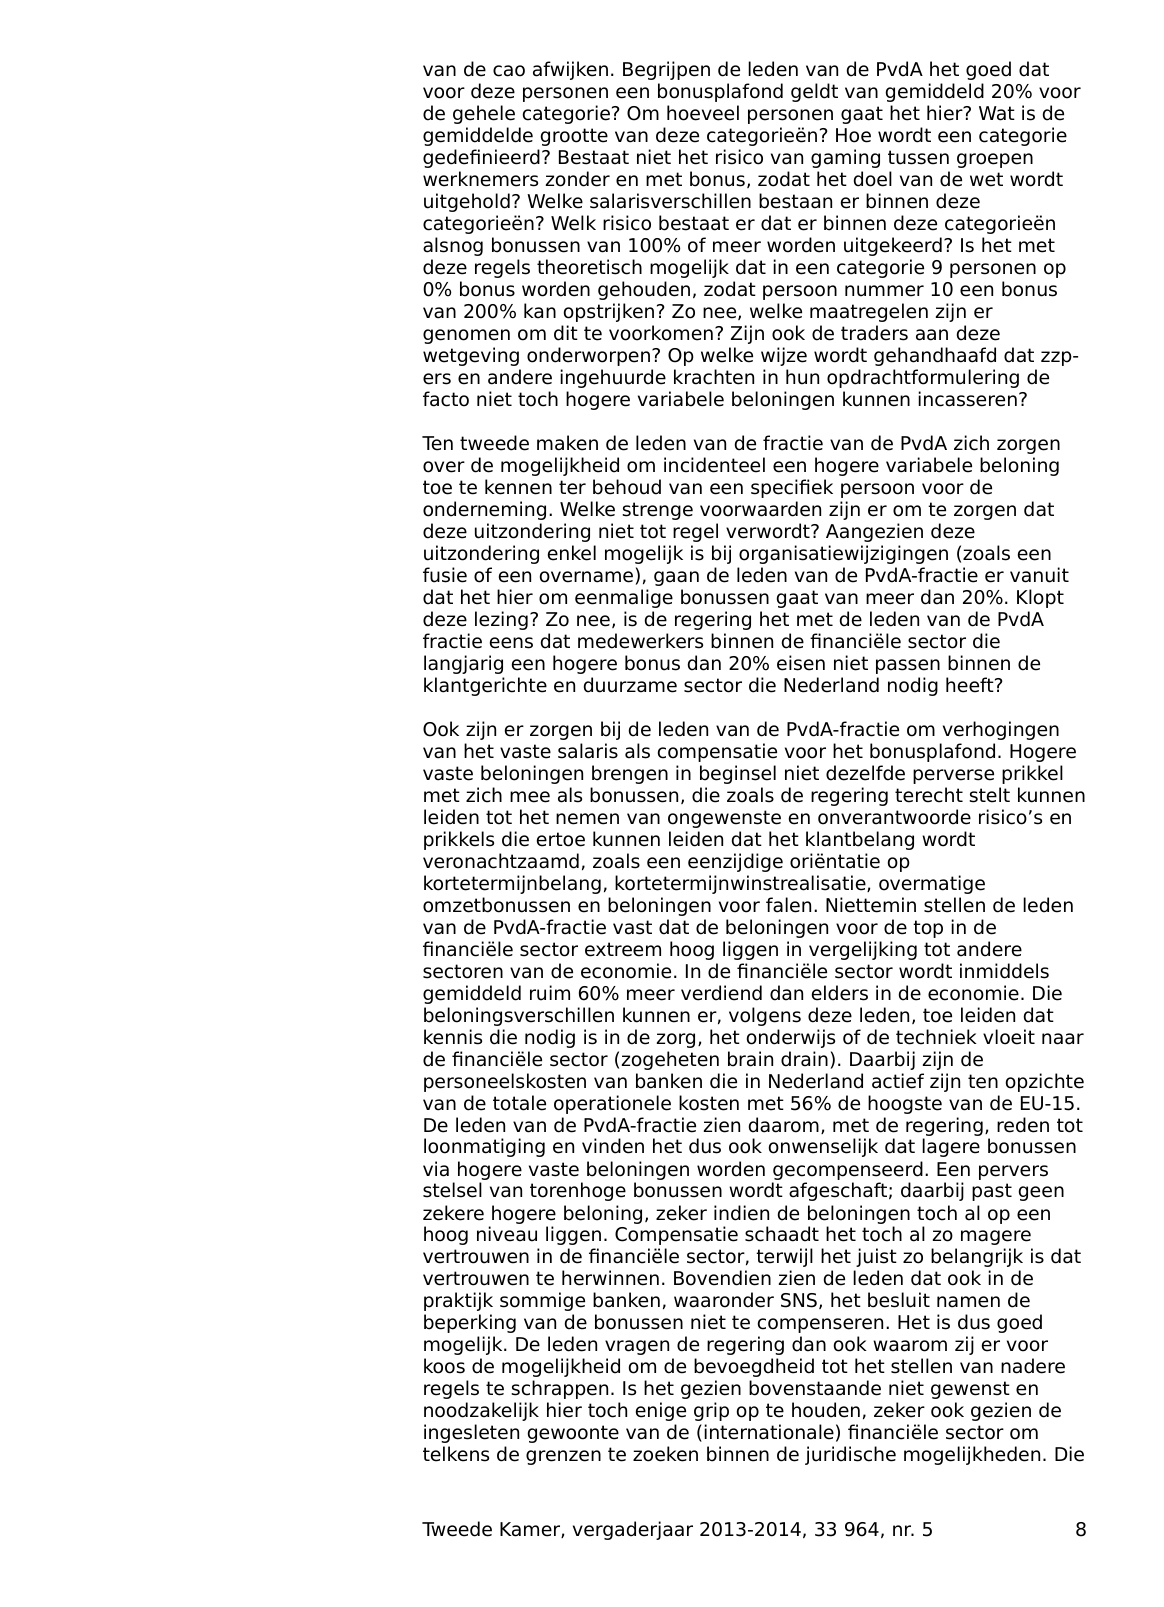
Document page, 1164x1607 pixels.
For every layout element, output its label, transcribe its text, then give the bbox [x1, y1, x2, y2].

text Ook zijn er zorgen bij de leden van de PvdA-fractie om verhogingen van het vaste salaris als compensatie voor het bonusplafond. Hogere vaste beloningen brengen in beginsel niet dezelfde perverse prikkel met zich mee als bonussen, die zoals de regering terecht stelt kunnen leiden tot het nemen van ongewenste en onverantwoorde risico’s en prikkels die ertoe kunnen leiden dat het klantbelang wordt veronachtzaamd, zoals een eenzijdige oriëntatie op kortetermijnbelang, kortetermijnwinstrealisatie, overmatige omzetbonussen en beloningen voor falen. Niettemin stellen de leden van de PvdA-fractie vast dat de beloningen voor de top in de financiële sector extreem hoog liggen in vergelijking tot andere sectoren van de economie. In de financiële sector wordt inmiddels gemiddeld ruim 60% meer verdiend dan elders in de economie. Die beloningsverschillen kunnen er, volgens deze leden, toe leiden dat kennis die nodig is in de zorg, het onderwijs of de techniek vloeit naar de financiële sector (zogeheten brain drain). Daarbij zijn de personeelskosten van banken die in Nederland actief zijn ten opzichte van de totale operationele kosten met 56% de hoogste van de EU-15. De leden van de PvdA-fractie zien daarom, met de regering, reden tot loonmatiging en vinden het dus ook onwenselijk dat lagere bonussen via hogere vaste beloningen worden gecompenseerd. Een pervers stelsel van torenhoge bonussen wordt afgeschaft; daarbij past geen zekere hogere beloning, zeker indien de beloningen toch al op een hoog niveau liggen. Compensatie schaadt het toch al zo magere vertrouwen in de financiële sector, terwijl het juist zo belangrijk is dat vertrouwen te herwinnen. Bovendien zien de leden dat ook in de praktijk sommige banken, waaronder SNS, het besluit namen de beperking van de bonussen niet te compenseren. Het is dus goed mogelijk. De leden vragen de regering dan ook waarom zij er voor koos de mogelijkheid om de bevoegdheid tot het stellen van nadere regels te schrappen. Is het gezien bovenstaande niet gewenst en noodzakelijk hier toch enige grip op te houden, zeker ook gezien de ingesleten gewoonte van de (internationale) financiële sector om telkens de grenzen te zoeken binnen de juridische mogelijkheden. Die [422, 719, 1087, 1466]
text van de cao afwijken. Begrijpen de leden van de PvdA het goed dat voor deze personen een bonusplafond geldt van gemiddeld 20% voor de gehele categorie? Om hoeveel personen gaat het hier? Wat is de gemiddelde grootte van deze categorieën? Hoe wordt een categorie gedefinieerd? Bestaat niet het risico van gaming tussen groepen werknemers zonder en met bonus, zodat het doel van de wet wordt uitgehold? Welke salarisverschillen bestaan er binnen deze categorieën? Welk risico bestaat er dat er binnen deze categorieën alsnog bonussen van 100% of meer worden uitgekeerd? Is het met deze regels theoretisch mogelijk dat in een categorie 9 personen op 0% bonus worden gehouden, zodat persoon nummer 10 een bonus van 200% kan opstrijken? Zo nee, welke maatregelen zijn er genomen om dit te voorkomen? Zijn ook de traders aan deze wetgeving onderworpen? Op welke wijze wordt gehandhaafd dat zzp-ers en andere ingehuurde krachten in hun opdrachtformulering de facto niet toch hogere variabele beloningen kunnen incasseren? [422, 59, 1087, 411]
text Ten tweede maken de leden van de fractie van de PvdA zich zorgen over de mogelijkheid om incidenteel een hogere variabele beloning toe te kennen ter behoud van een specifiek persoon voor de onderneming. Welke strenge voorwaarden zijn er om te zorgen dat deze uitzondering niet tot regel verwordt? Aangezien deze uitzondering enkel mogelijk is bij organisatiewijzigingen (zoals een fusie of een overname), gaan de leden van de PvdA-fractie er vanuit dat het hier om eenmalige bonussen gaat van meer dan 20%. Klopt deze lezing? Zo nee, is de regering het met de leden van de PvdA fractie eens dat medewerkers binnen de financiële sector die langjarig een hogere bonus dan 20% eisen niet passen binnen de klantgerichte en duurzame sector die Nederland nodig heeft? [422, 433, 1087, 697]
